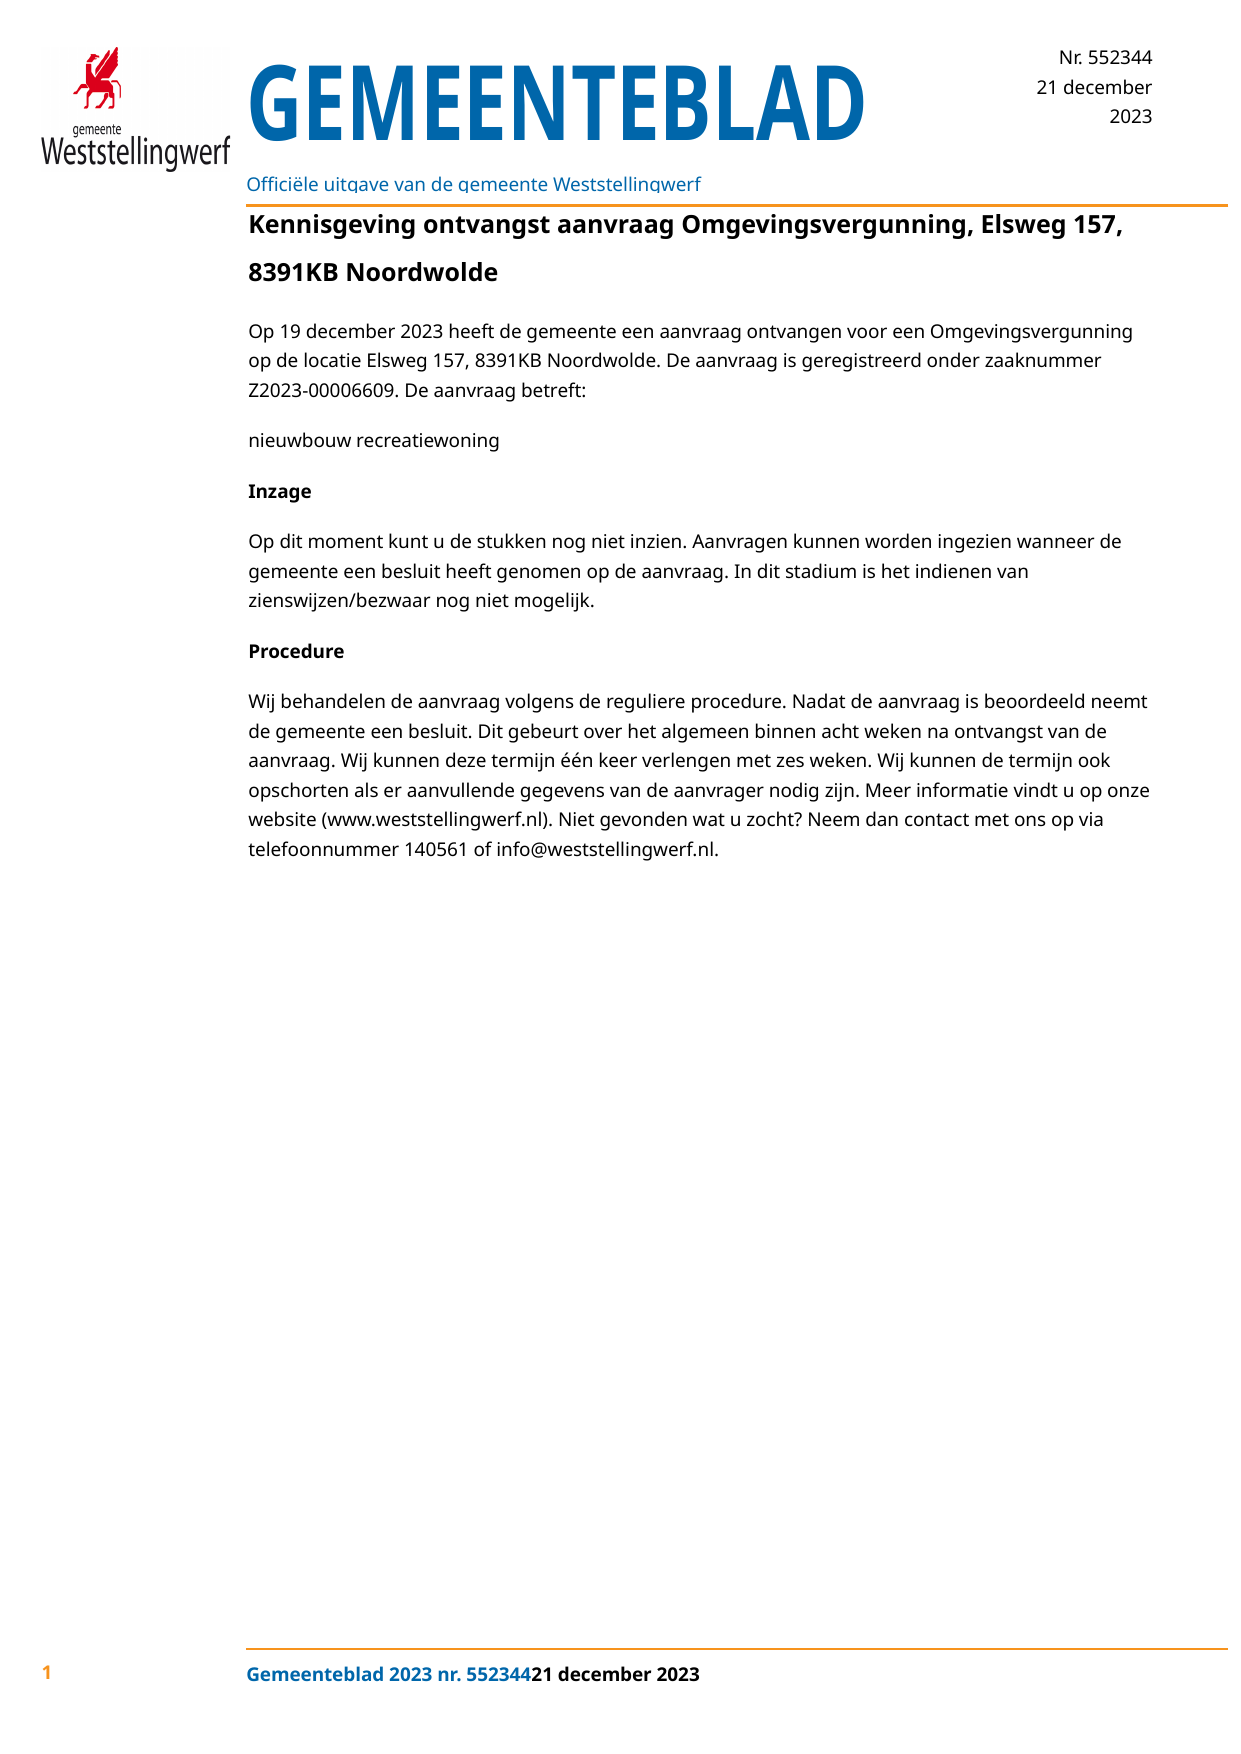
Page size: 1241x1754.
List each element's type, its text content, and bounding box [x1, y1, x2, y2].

text nieuwbouw recreatiewoning [248, 427, 1152, 453]
text Op dit moment kunt u de stukken nog niet inzien. Aanvragen kunnen worden ingezien wanneer de gemeente een besluit heeft genomen op de aanvraag. In dit stadium is het indienen van zienswijzen/bezwaar nog niet mogelijk. [248, 528, 1152, 613]
text Wij behandelen de aanvraag volgens de reguliere procedure. Nadat de aanvraag is beoordeeld neemt de gemeente een besluit. Dit gebeurt over het algemeen binnen acht weken na ontvangst van de aanvraag. Wij kunnen deze termijn één keer verlengen met zes weken. Wij kunnen de termijn ook opschorten als er aanvullende gegevens van de aanvrager nodig zijn. Meer informatie vindt u op onze website (www.weststellingwerf.nl). Niet gevonden wat u zocht? Neem dan contact met ons op via telefoonnummer 140561 of info@weststellingwerf.nl. [248, 688, 1152, 862]
text Procedure [248, 638, 1152, 664]
picture [41, 47, 231, 172]
text Inzage [248, 478, 1152, 504]
text Kennisgeving ontvangst aanvraag Omgevingsvergunning, Elsweg 157, 8391KB Noordwolde [248, 207, 1152, 288]
text Op 19 december 2023 heeft de gemeente een aanvraag ontvangen voor een Omgevingsvergunning op de locatie Elsweg 157, 8391KB Noordwolde. De aanvraag is geregistreerd onder zaaknummer Z2023-00006609. De aanvraag betreft: [248, 318, 1152, 403]
